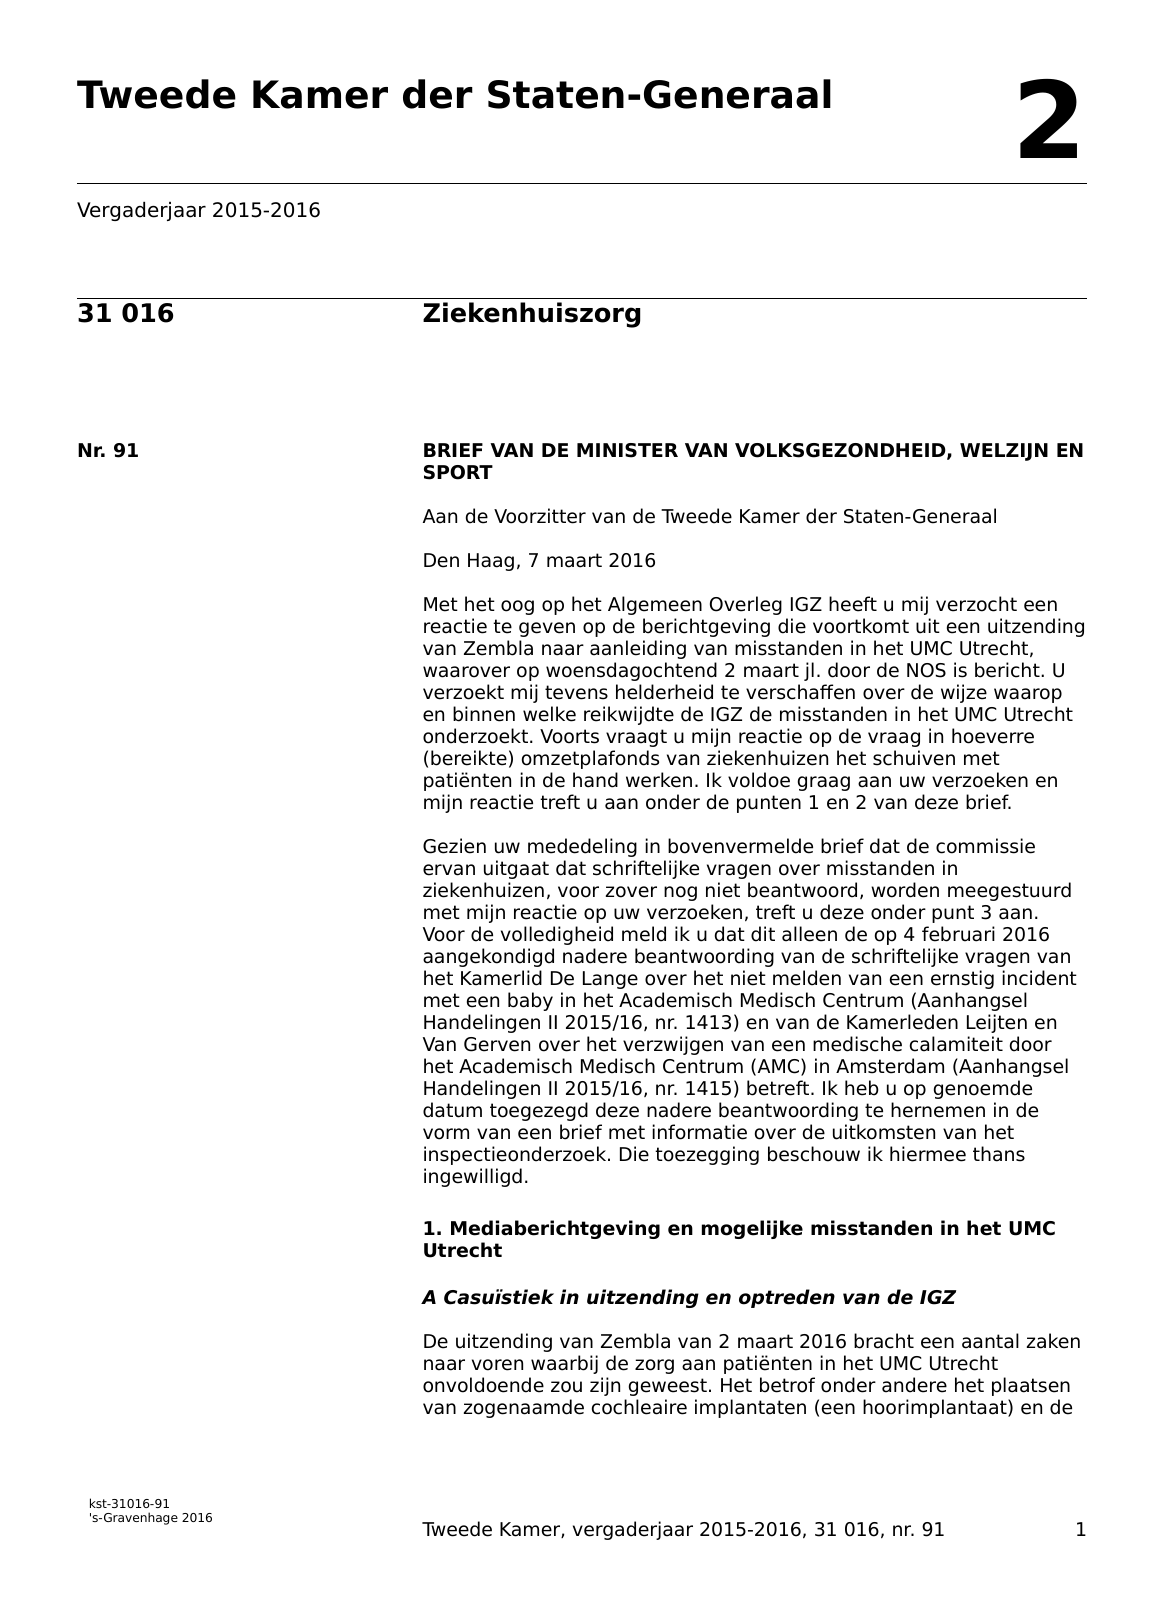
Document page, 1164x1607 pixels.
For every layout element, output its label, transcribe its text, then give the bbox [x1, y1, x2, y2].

text Aan de Voorzitter van de Tweede Kamer der Staten-Generaal [422, 506, 1087, 528]
text Met het oog op het Algemeen Overleg IGZ heeft u mij verzocht een reactie te geven op de berichtgeving die voortkomt uit een uitzending van Zembla naar aanleiding van misstanden in het UMC Utrecht, waarover op woensdagochtend 2 maart jl. door de NOS is bericht. U verzoekt mij tevens helderheid te verschaffen over de wijze waarop en binnen welke reikwijdte de IGZ de misstanden in het UMC Utrecht onderzoekt. Voorts vraagt u mijn reactie op de vraag in hoeverre (bereikte) omzetplafonds van ziekenhuizen het schuiven met patiënten in de hand werken. Ik voldoe graag aan uw verzoeken en mijn reactie treft u aan onder de punten 1 en 2 van deze brief. [422, 594, 1087, 814]
text 's-Gravenhage 2016 [88, 1511, 323, 1525]
text Gezien uw mededeling in bovenvermelde brief dat de commissie ervan uitgaat dat schriftelijke vragen over misstanden in ziekenhuizen, voor zover nog niet beantwoord, worden meegestuurd met mijn reactie op uw verzoeken, treft u deze onder punt 3 aan. Voor de volledigheid meld ik u dat dit alleen de op 4 februari 2016 aangekondigd nadere beantwoording van de schriftelijke vragen van het Kamerlid De Lange over het niet melden van een ernstig incident met een baby in het Academisch Medisch Centrum (Aanhangsel Handelingen II 2015/16, nr. 1413) en van de Kamerleden Leijten en Van Gerven over het verzwijgen van een medische calamiteit door het Academisch Medisch Centrum (AMC) in Amsterdam (Aanhangsel Handelingen II 2015/16, nr. 1415) betreft. Ik heb u op genoemde datum toegezegd deze nadere beantwoording te hernemen in de vorm van een brief met informatie over de uitkomsten van het inspectieonderzoek. Die toezegging beschouw ik hiermee thans ingewilligd. [422, 836, 1087, 1188]
table_header Tweede Kamer der Staten-Generaal [77, 59, 886, 183]
table_cell Vergaderjaar 2015-2016 [77, 184, 1087, 298]
table_header 2 [886, 59, 1087, 183]
text Den Haag, 7 maart 2016 [422, 550, 1087, 572]
text De uitzending van Zembla van 2 maart 2016 bracht een aantal zaken naar voren waarbij de zorg aan patiënten in het UMC Utrecht onvoldoende zou zijn geweest. Het betrof onder andere het plaatsen van zogenaamde cochleaire implantaten (een hoorimplantaat) en de [422, 1331, 1087, 1419]
subtitle A Casuïstiek in uitzending en optreden van de IGZ [422, 1287, 1087, 1309]
text kst-31016-91 [88, 1497, 323, 1511]
subtitle 1. Mediaberichtgeving en mogelijke misstanden in het UMC Utrecht [422, 1218, 1087, 1262]
subtitle Nr. 91 BRIEF VAN DE MINISTER VAN VOLKSGEZONDHEID, WELZIJN EN SPORT [77, 440, 1087, 484]
subtitle 31 016 Ziekenhuiszorg [77, 299, 1087, 329]
